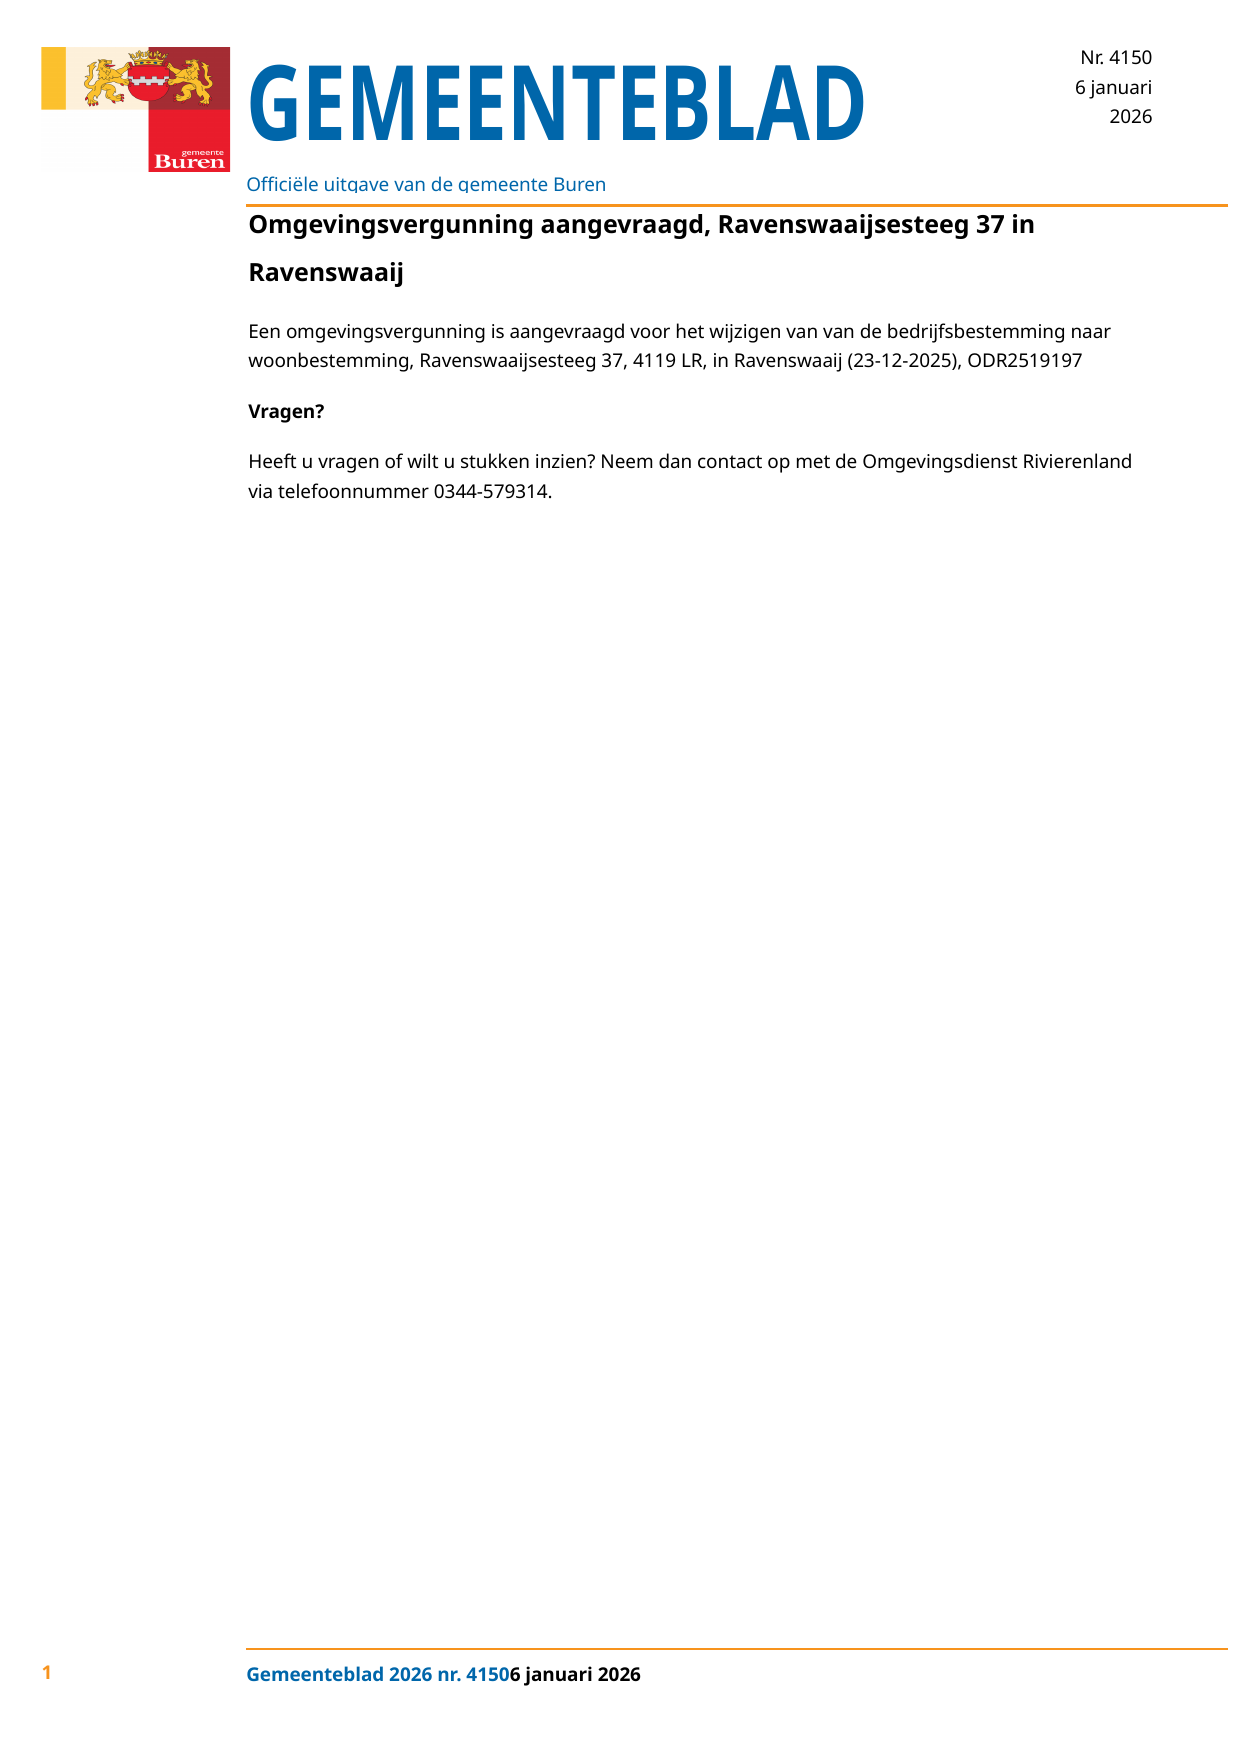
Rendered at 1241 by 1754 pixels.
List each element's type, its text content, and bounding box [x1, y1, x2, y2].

text Heeft u vragen of wilt u stukken inzien? Neem dan contact op met de Omgevingsdienst Rivierenland via telefoonnummer 0344-579314. [248, 448, 1152, 504]
text Omgevingsvergunning aangevraagd, Ravenswaaijsesteeg 37 in Ravenswaaij [248, 207, 1152, 288]
picture [41, 47, 231, 172]
text Vragen? [248, 398, 1152, 424]
text Een omgevingsvergunning is aangevraagd voor het wijzigen van van de bedrijfsbestemming naar woonbestemming, Ravenswaaijsesteeg 37, 4119 LR, in Ravenswaaij (23-12-2025), ODR2519197 [248, 318, 1152, 373]
